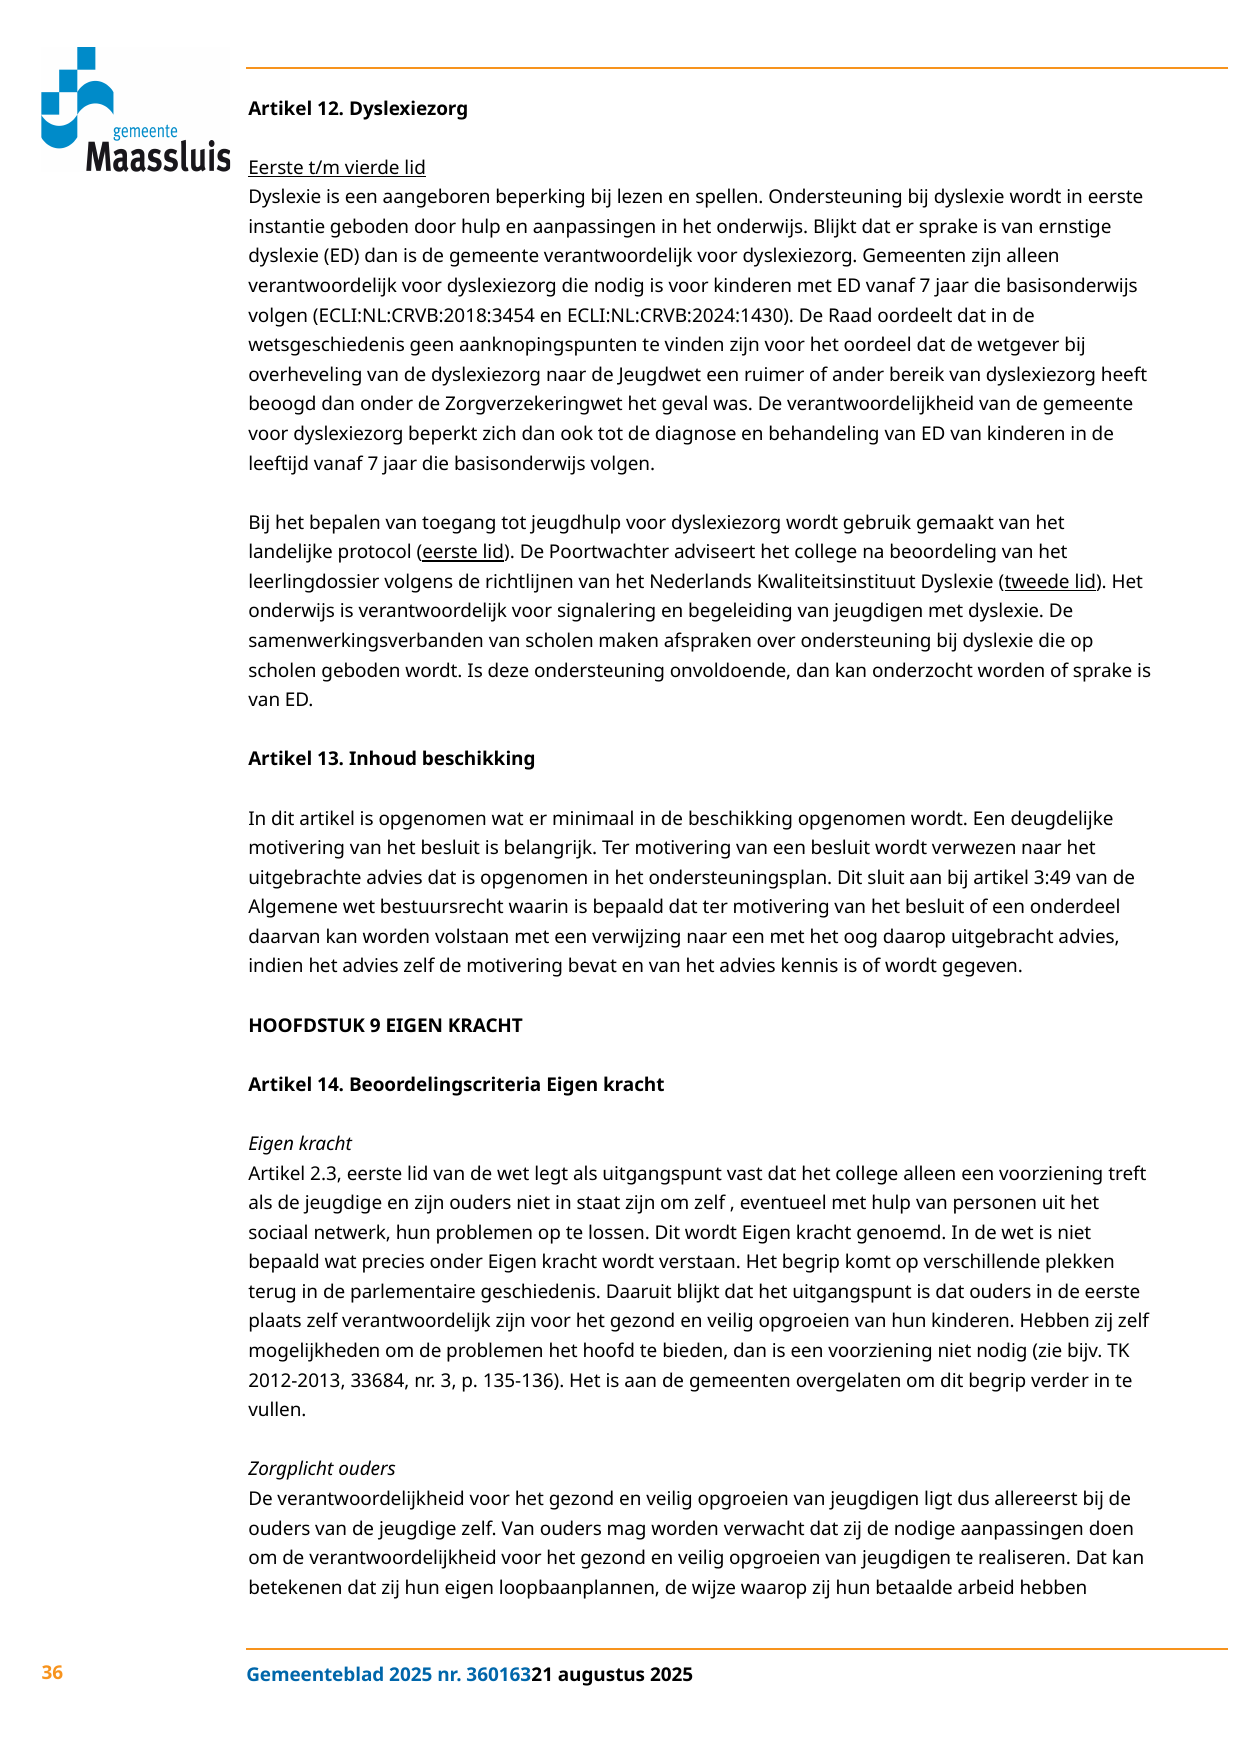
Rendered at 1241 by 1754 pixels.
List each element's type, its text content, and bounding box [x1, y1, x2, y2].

text Artikel 13. Inhoud beschikking [248, 746, 1152, 771]
text Bij het bepalen van toegang tot jeugdhulp voor dyslexiezorg wordt gebruik gemaakt van het landelijke protocol (eerste lid). De Poortwachter adviseert het college na beoordeling van het leerlingdossier volgens de richtlijnen van het Nederlands Kwaliteitsinstituut Dyslexie (tweede lid). Het onderwijs is verantwoordelijk voor signalering en begeleiding van jeugdigen met dyslexie. De samenwerkingsverbanden van scholen maken afspraken over ondersteuning bij dyslexie die op scholen geboden wordt. Is deze ondersteuning onvoldoende, dan kan onderzocht worden of sprake is van ED. [248, 509, 1152, 712]
text Eigen kracht [248, 1130, 1152, 1156]
text Dyslexie is een aangeboren beperking bij lezen en spellen. Ondersteuning bij dyslexie wordt in eerste instantie geboden door hulp en aanpassingen in het onderwijs. Blijkt dat er sprake is van ernstige dyslexie (ED) dan is de gemeente verantwoordelijk voor dyslexiezorg. Gemeenten zijn alleen verantwoordelijk voor dyslexiezorg die nodig is voor kinderen met ED vanaf 7 jaar die basisonderwijs volgen (ECLI:NL:CRVB:2018:3454 en ECLI:NL:CRVB:2024:1430). De Raad oordeelt dat in de wetsgeschiedenis geen aanknopingspunten te vinden zijn voor het oordeel dat de wetgever bij overheveling van de dyslexiezorg naar de Jeugdwet een ruimer of ander bereik van dyslexiezorg heeft beoogd dan onder de Zorgverzekeringwet het geval was. De verantwoordelijkheid van de gemeente voor dyslexiezorg beperkt zich dan ook tot de diagnose en behandeling van ED van kinderen in de leeftijd vanaf 7 jaar die basisonderwijs volgen. [248, 183, 1152, 476]
text HOOFDSTUK 9 EIGEN KRACHT [248, 1012, 1152, 1038]
text Zorgplicht ouders [248, 1456, 1152, 1481]
picture [41, 47, 77, 92]
text Eerste t/m vierde lid [248, 154, 1152, 180]
text In dit artikel is opgenomen wat er minimaal in de beschikking opgenomen wordt. Een deugdelijke motivering van het besluit is belangrijk. Ter motivering van een besluit wordt verwezen naar het uitgebrachte advies dat is opgenomen in het ondersteuningsplan. Dit sluit aan bij artikel 3:49 van de Algemene wet bestuursrecht waarin is bepaald dat ter motivering van het besluit of een onderdeel daarvan kan worden volstaan met een verwijzing naar een met het oog daarop uitgebracht advies, indien het advies zelf de motivering bevat en van het advies kennis is of wordt gegeven. [248, 805, 1152, 978]
text Artikel 14. Beoordelingscriteria Eigen kracht [248, 1071, 1152, 1097]
text De verantwoordelijkheid voor het gezond en veilig opgroeien van jeugdigen ligt dus allereerst bij de ouders van de jeugdige zelf. Van ouders mag worden verwacht dat zij de nodige aanpassingen doen om de verantwoordelijkheid voor het gezond en veilig opgroeien van jeugdigen te realiseren. Dat kan betekenen dat zij hun eigen loopbaanplannen, de wijze waarop zij hun betaalde arbeid hebben [248, 1485, 1152, 1600]
text Artikel 2.3, eerste lid van de wet legt als uitgangspunt vast dat het college alleen een voorziening treft als de jeugdige en zijn ouders niet in staat zijn om zelf , eventueel met hulp van personen uit het sociaal netwerk, hun problemen op te lossen. Dit wordt Eigen kracht genoemd. In de wet is niet bepaald wat precies onder Eigen kracht wordt verstaan. Het begrip komt op verschillende plekken terug in de parlementaire geschiedenis. Daaruit blijkt dat het uitgangspunt is dat ouders in de eerste plaats zelf verantwoordelijk zijn voor het gezond en veilig opgroeien van hun kinderen. Hebben zij zelf mogelijkheden om de problemen het hoofd te bieden, dan is een voorziening niet nodig (zie bijv. TK 2012-2013, 33684, nr. 3, p. 135-136). Het is aan de gemeenten overgelaten om dit begrip verder in te vullen. [248, 1160, 1152, 1422]
text Artikel 12. Dyslexiezorg [248, 95, 1152, 121]
picture [41, 47, 231, 172]
